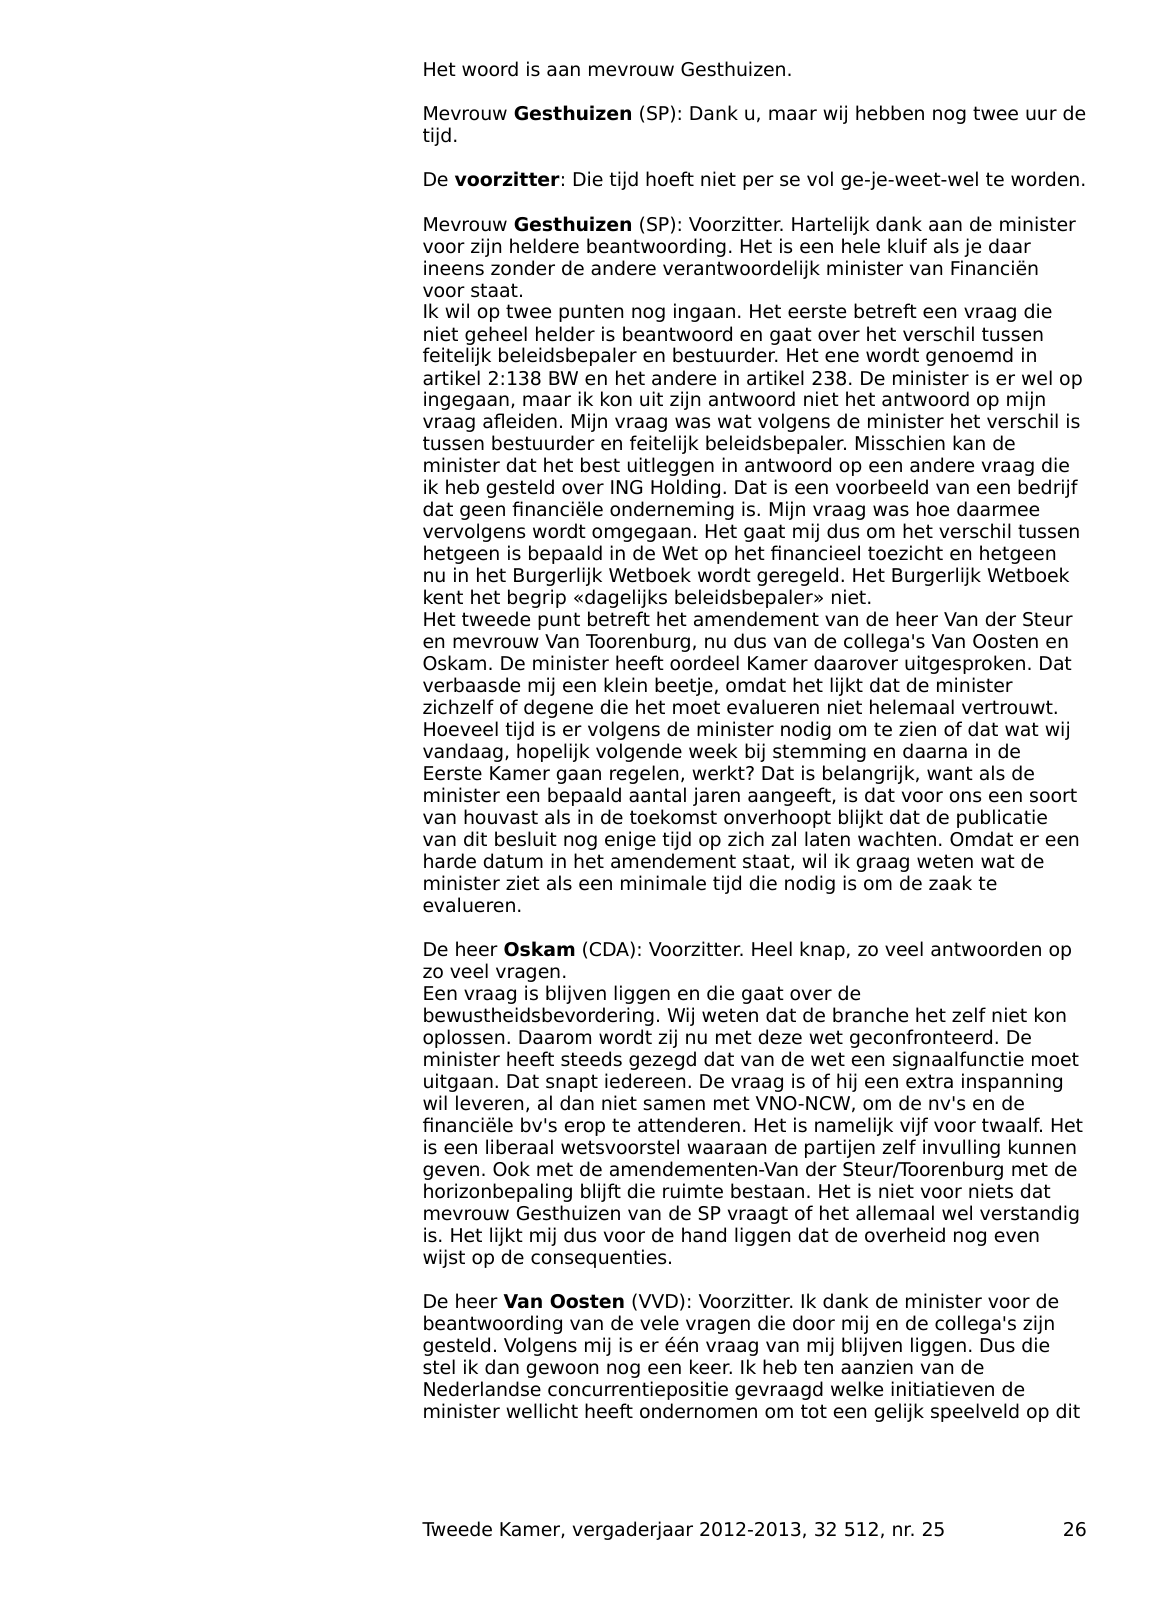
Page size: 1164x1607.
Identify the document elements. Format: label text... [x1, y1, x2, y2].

text Mevrouw Gesthuizen (SP): Voorzitter. Hartelijk dank aan de minister voor zijn heldere beantwoording. Het is een hele kluif als je daar ineens zonder de andere verantwoordelijk minister van Financiën voor staat. [422, 213, 1087, 301]
text Mevrouw Gesthuizen (SP): Dank u, maar wij hebben nog twee uur de tijd. [422, 103, 1087, 147]
text Het tweede punt betreft het amendement van de heer Van der Steur en mevrouw Van Toorenburg, nu dus van de collega's Van Oosten en Oskam. De minister heeft oordeel Kamer daarover uitgesproken. Dat verbaasde mij een klein beetje, omdat het lijkt dat de minister zichzelf of degene die het moet evalueren niet helemaal vertrouwt. Hoeveel tijd is er volgens de minister nodig om te zien of dat wat wij vandaag, hopelijk volgende week bij stemming en daarna in de Eerste Kamer gaan regelen, werkt? Dat is belangrijk, want als de minister een bepaald aantal jaren aangeeft, is dat voor ons een soort van houvast als in de toekomst onverhoopt blijkt dat de publicatie van dit besluit nog enige tijd op zich zal laten wachten. Omdat er een harde datum in het amendement staat, wil ik graag weten wat de minister ziet als een minimale tijd die nodig is om de zaak te evalueren. [422, 609, 1087, 917]
text De heer Van Oosten (VVD): Voorzitter. Ik dank de minister voor de beantwoording van de vele vragen die door mij en de collega's zijn gesteld. Volgens mij is er één vraag van mij blijven liggen. Dus die stel ik dan gewoon nog een keer. Ik heb ten aanzien van de Nederlandse concurrentiepositie gevraagd welke initiatieven de minister wellicht heeft ondernomen om tot een gelijk speelveld op dit [422, 1291, 1087, 1423]
text De voorzitter: Die tijd hoeft niet per se vol ge-je-weet-wel te worden. [422, 169, 1087, 191]
text Ik wil op twee punten nog ingaan. Het eerste betreft een vraag die niet geheel helder is beantwoord en gaat over het verschil tussen feitelijk beleidsbepaler en bestuurder. Het ene wordt genoemd in artikel 2:138 BW en het andere in artikel 238. De minister is er wel op ingegaan, maar ik kon uit zijn antwoord niet het antwoord op mijn vraag afleiden. Mijn vraag was wat volgens de minister het verschil is tussen bestuurder en feitelijk beleidsbepaler. Misschien kan de minister dat het best uitleggen in antwoord op een andere vraag die ik heb gesteld over ING Holding. Dat is een voorbeeld van een bedrijf dat geen financiële onderneming is. Mijn vraag was hoe daarmee vervolgens wordt omgegaan. Het gaat mij dus om het verschil tussen hetgeen is bepaald in de Wet op het financieel toezicht en hetgeen nu in het Burgerlijk Wetboek wordt geregeld. Het Burgerlijk Wetboek kent het begrip «dagelijks beleidsbepaler» niet. [422, 301, 1087, 609]
text De heer Oskam (CDA): Voorzitter. Heel knap, zo veel antwoorden op zo veel vragen. [422, 939, 1087, 983]
text Het woord is aan mevrouw Gesthuizen. [422, 59, 1087, 81]
text Een vraag is blijven liggen en die gaat over de bewustheidsbevordering. Wij weten dat de branche het zelf niet kon oplossen. Daarom wordt zij nu met deze wet geconfronteerd. De minister heeft steeds gezegd dat van de wet een signaalfunctie moet uitgaan. Dat snapt iedereen. De vraag is of hij een extra inspanning wil leveren, al dan niet samen met VNO-NCW, om de nv's en de financiële bv's erop te attenderen. Het is namelijk vijf voor twaalf. Het is een liberaal wetsvoorstel waaraan de partijen zelf invulling kunnen geven. Ook met de amendementen-Van der Steur/Toorenburg met de horizonbepaling blijft die ruimte bestaan. Het is niet voor niets dat mevrouw Gesthuizen van de SP vraagt of het allemaal wel verstandig is. Het lijkt mij dus voor de hand liggen dat de overheid nog even wijst op de consequenties. [422, 983, 1087, 1269]
